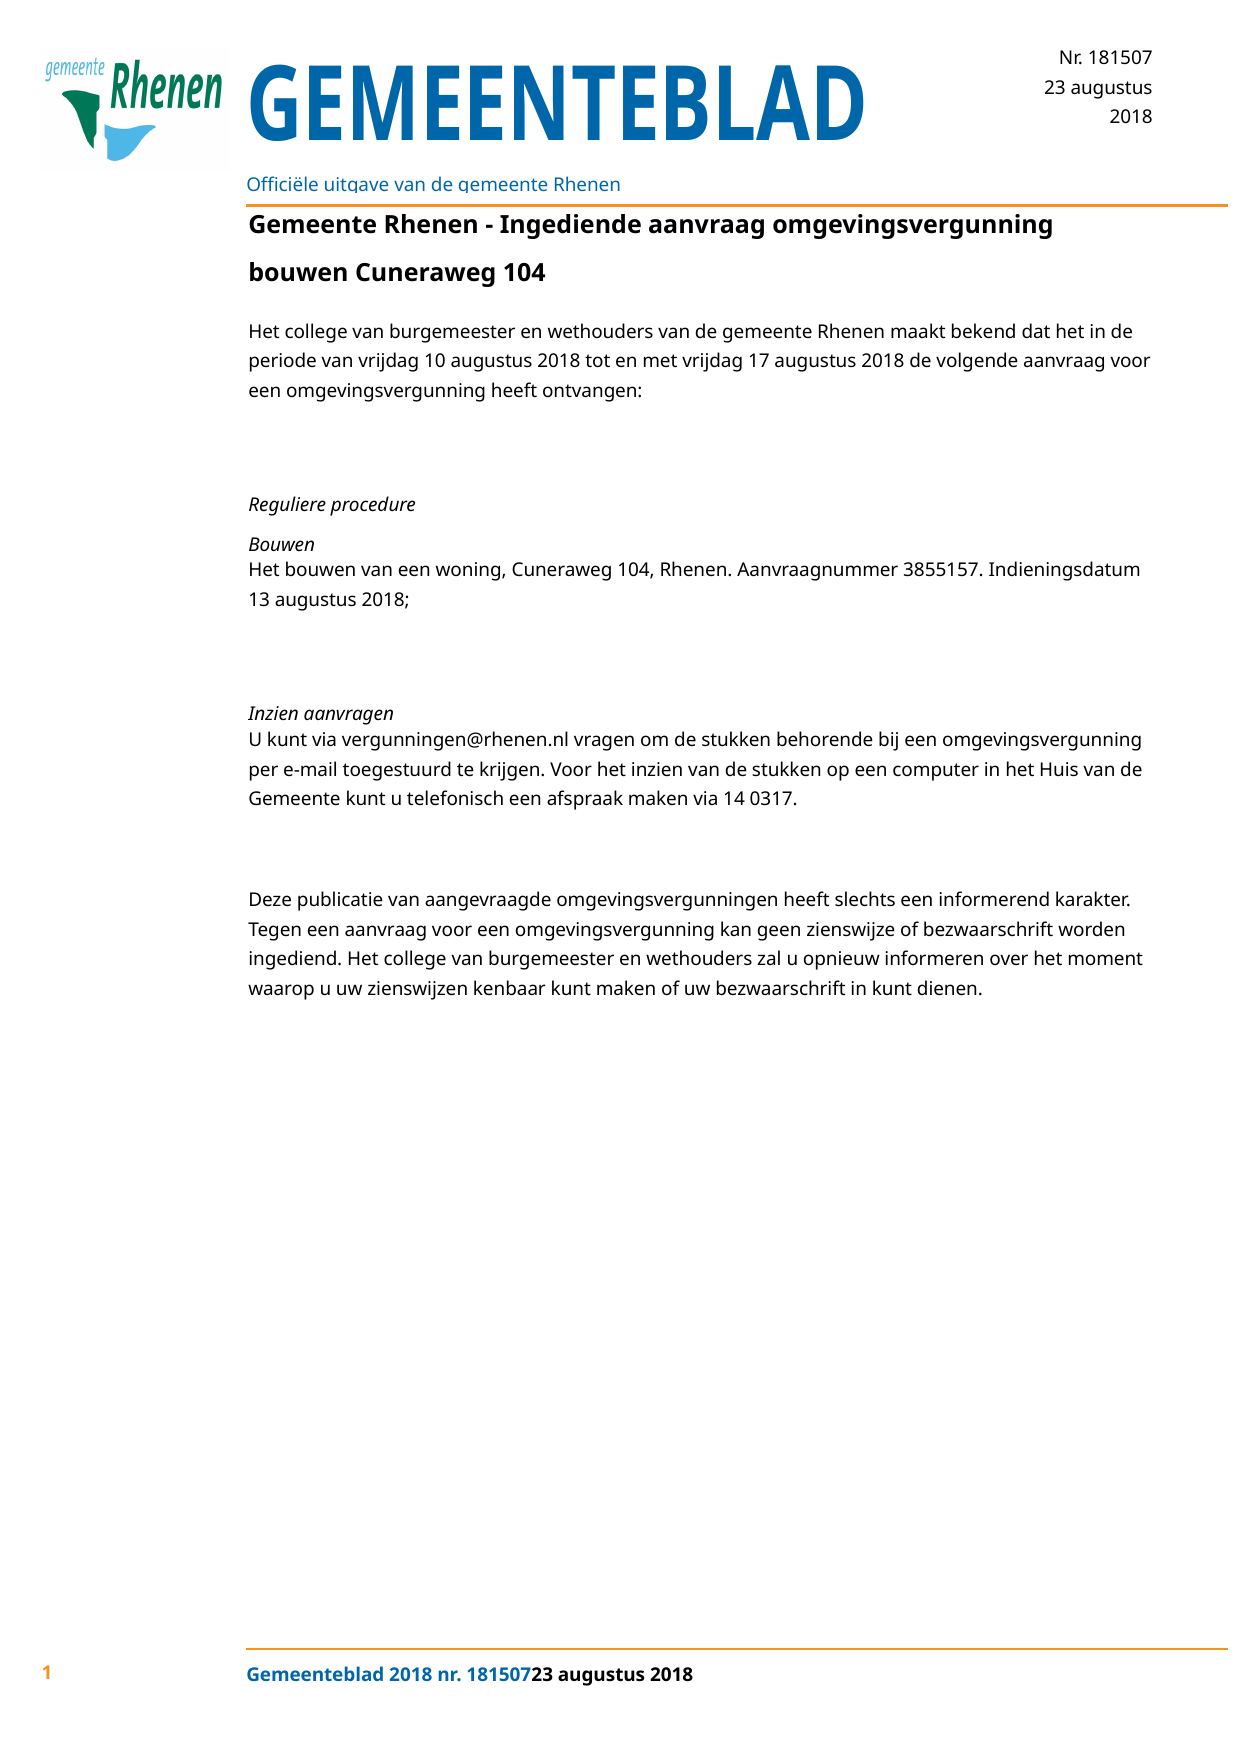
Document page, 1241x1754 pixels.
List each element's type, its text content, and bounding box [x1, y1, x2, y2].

text Bouwen [248, 531, 1152, 556]
text Het bouwen van een woning, Cuneraweg 104, Rhenen. Aanvraagnummer 3855157. Indieningsdatum 13 augustus 2018; [248, 556, 1152, 612]
text Reguliere procedure [248, 491, 1152, 517]
text Deze publicatie van aangevraagde omgevingsvergunningen heeft slechts een informerend karakter. Tegen een aanvraag voor een omgevingsvergunning kan geen zienswijze of bezwaarschrift worden ingediend. Het college van burgemeester en wethouders zal u opnieuw informeren over het moment waarop u uw zienswijzen kenbaar kunt maken of uw bezwaarschrift in kunt dienen. [248, 886, 1152, 1001]
text Het college van burgemeester en wethouders van de gemeente Rhenen maakt bekend dat het in de periode van vrijdag 10 augustus 2018 tot en met vrijdag 17 augustus 2018 de volgende aanvraag voor een omgevingsvergunning heeft ontvangen: [248, 318, 1152, 403]
text Gemeente Rhenen - Ingediende aanvraag omgevingsvergunning bouwen Cuneraweg 104 [248, 207, 1152, 288]
text U kunt via vergunningen@rhenen.nl vragen om de stukken behorende bij een omgevingsvergunning per e-mail toegestuurd te krijgen. Voor het inzien van de stukken op een computer in het Huis van de Gemeente kunt u telefonisch een afspraak maken via 14 0317. [248, 726, 1152, 811]
text Inzien aanvragen [248, 700, 1152, 726]
picture [41, 47, 231, 172]
